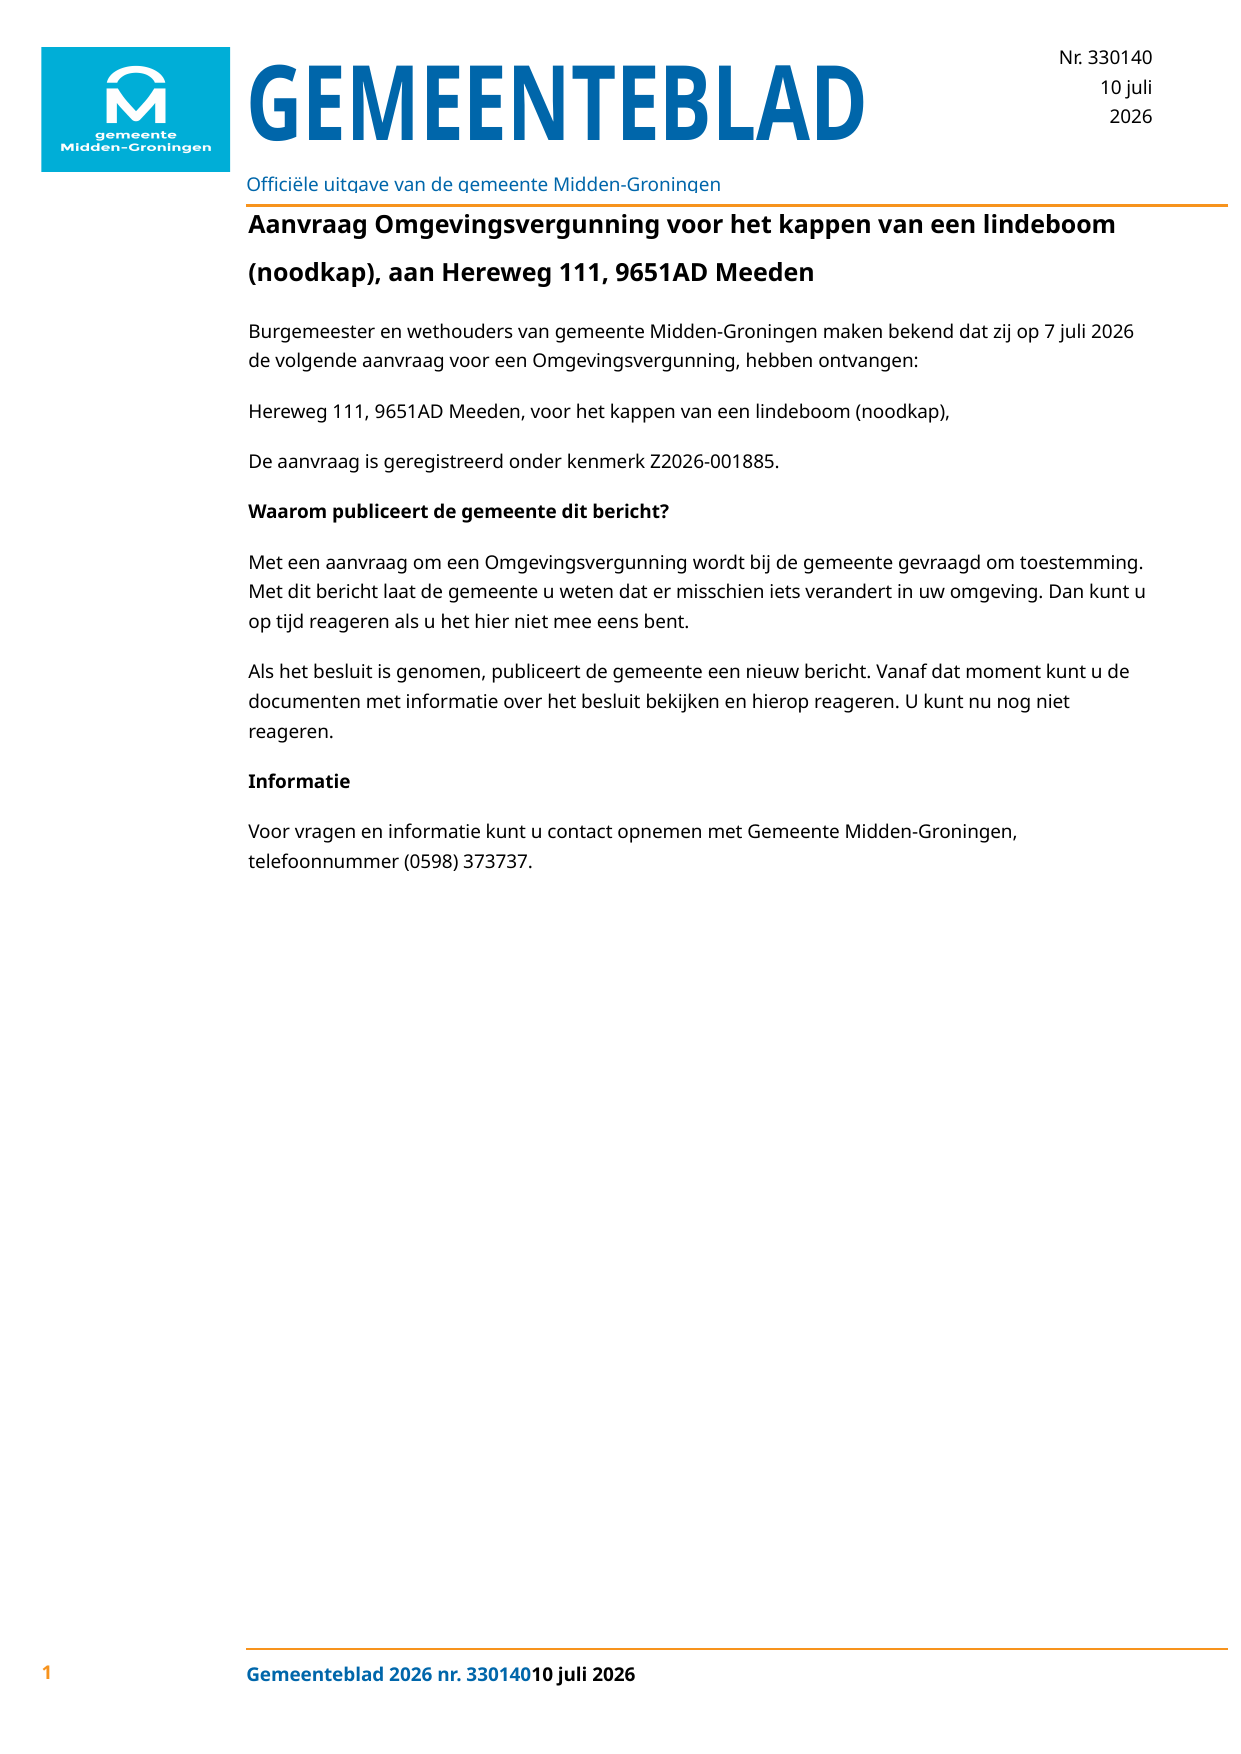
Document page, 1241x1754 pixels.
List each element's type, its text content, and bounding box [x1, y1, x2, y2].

text Informatie [248, 768, 1152, 794]
picture [107, 89, 165, 122]
text Waarom publiceert de gemeente dit bericht? [248, 499, 1152, 524]
text Met een aanvraag om een Omgevingsvergunning wordt bij de gemeente gevraagd om toestemming. Met dit bericht laat de gemeente u weten dat er misschien iets verandert in uw omgeving. Dan kunt u op tijd reageren als u het hier niet mee eens bent. [248, 549, 1152, 634]
text Als het besluit is genomen, publiceert de gemeente een nieuw bericht. Vanaf dat moment kunt u de documenten met informatie over het besluit bekijken en hierop reageren. U kunt nu nog niet reageren. [248, 659, 1152, 744]
text Burgemeester en wethouders van gemeente Midden-Groningen maken bekend dat zij op 7 juli 2026 de volgende aanvraag voor een Omgevingsvergunning, hebben ontvangen: [248, 318, 1152, 373]
text Voor vragen en informatie kunt u contact opnemen met Gemeente Midden-Groningen, telefoonnummer (0598) 373737. [248, 819, 1152, 874]
picture [108, 66, 164, 82]
text Hereweg 111, 9651AD Meeden, voor het kappen van een lindeboom (noodkap), [248, 398, 1152, 424]
picture [184, 146, 190, 153]
text Aanvraag Omgevingsvergunning voor het kappen van een lindeboom (noodkap), aan Hereweg 111, 9651AD Meeden [248, 207, 1152, 288]
text De aanvraag is geregistreerd onder kenmerk Z2026-001885. [248, 448, 1152, 474]
